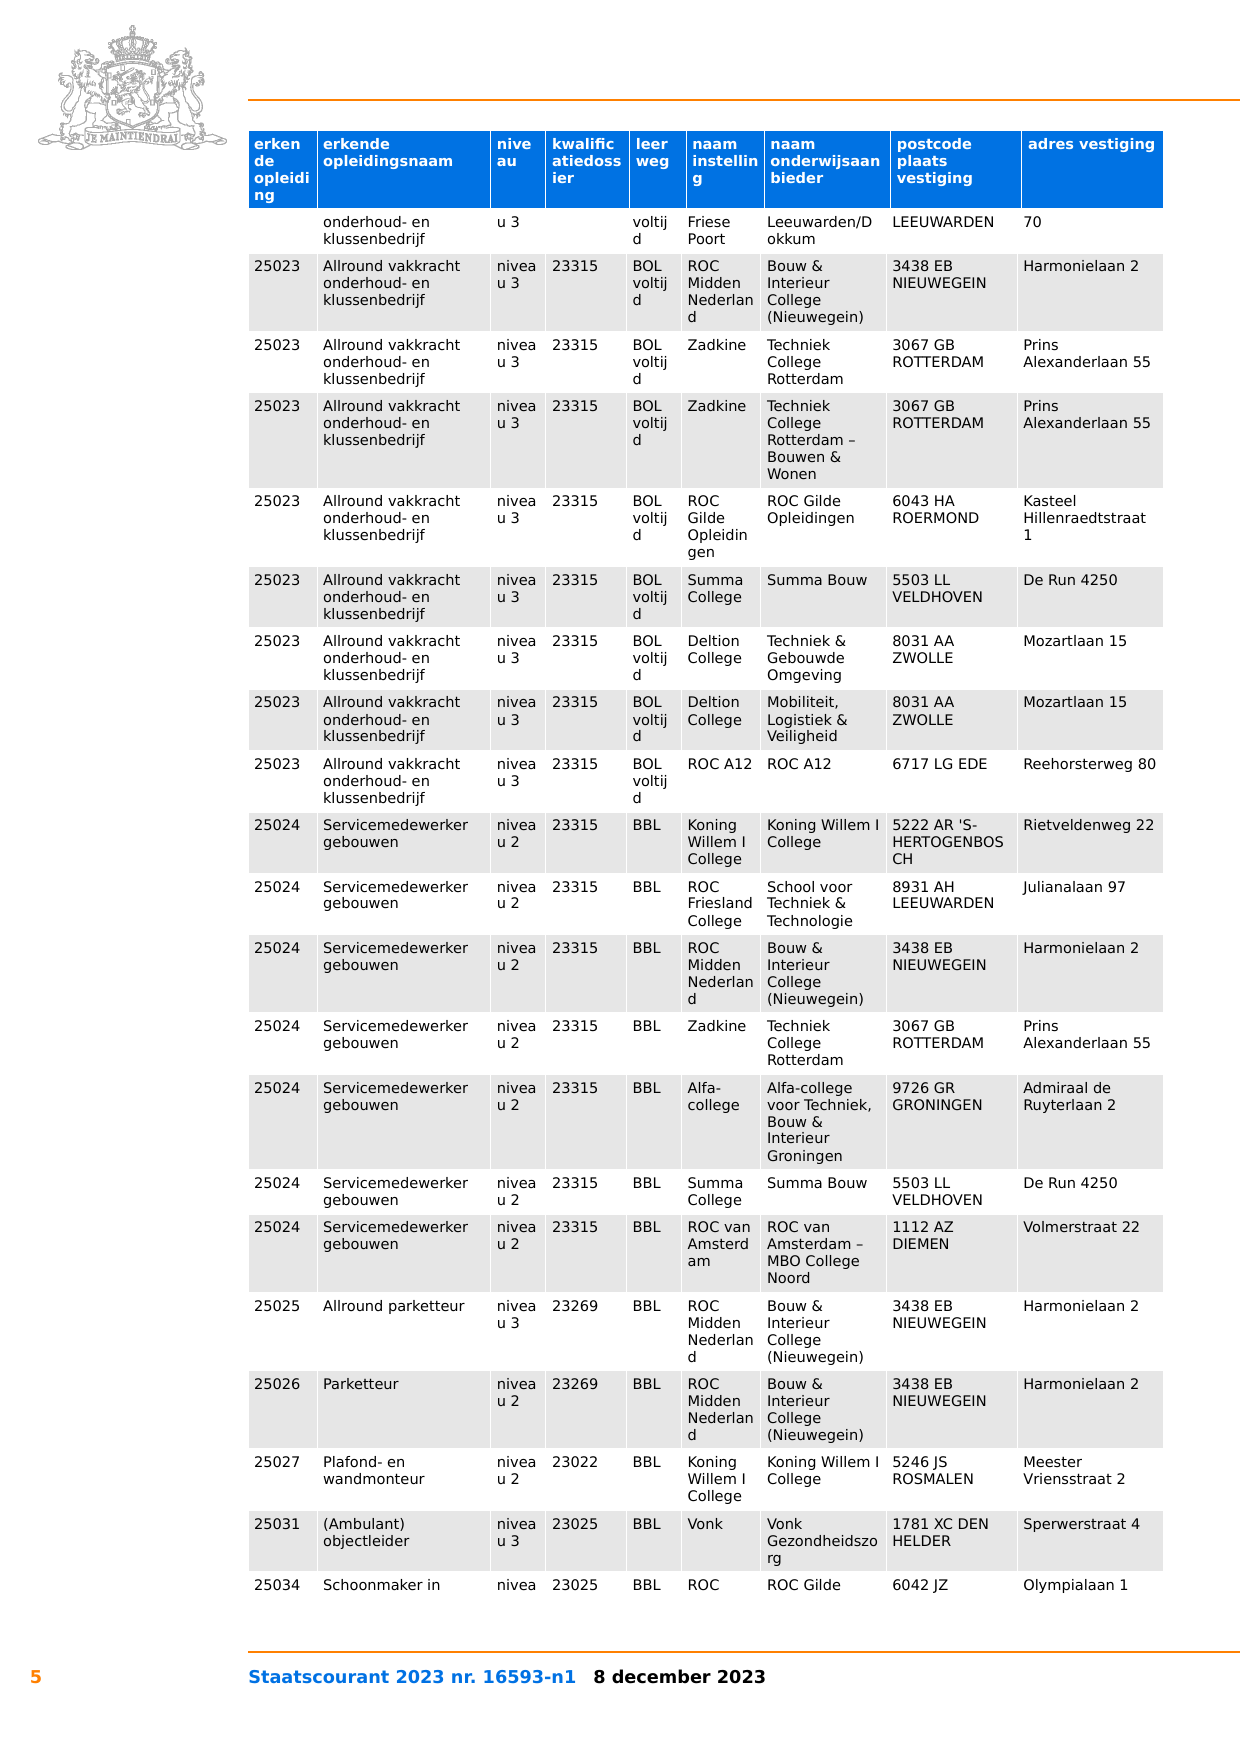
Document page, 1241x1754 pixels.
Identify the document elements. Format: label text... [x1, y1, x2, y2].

table_cell 23315 [546, 332, 626, 392]
table_cell [546, 209, 626, 253]
table_cell 25024 [249, 1170, 317, 1213]
table_cell Bouw & Interieur College (Nieuwegein) [761, 1371, 886, 1448]
table_cell Olympialaan 1 [1018, 1572, 1163, 1598]
table_cell niveau 3 [491, 690, 545, 750]
table_cell voltijd [627, 209, 681, 253]
table_cell 8931 AH LEEUWARDEN [887, 874, 1017, 934]
table_cell 23269 [546, 1293, 626, 1370]
table_cell Techniek College Rotterdam – Bouwen & Wonen [761, 393, 886, 488]
table_cell Allround vakkracht onderhoud- en klussenbedrijf [318, 332, 490, 392]
table_cell [249, 209, 317, 253]
table_cell 25023 [249, 628, 317, 689]
table_cell niveau 2 [491, 874, 545, 934]
table_cell Alfa-college [682, 1075, 760, 1169]
table_header naam instelling [687, 131, 764, 208]
table_cell BBL [627, 1170, 681, 1213]
table_cell 3438 EB NIEUWEGEIN [887, 254, 1017, 331]
table_cell LEEUWARDEN [887, 209, 1017, 253]
table_cell niveau 3 [491, 567, 545, 627]
table_cell BBL [627, 1014, 681, 1074]
table_cell Allround parketteur [318, 1293, 490, 1370]
picture [38, 25, 227, 150]
table_cell 9726 GR GRONINGEN [887, 1075, 1017, 1169]
table_cell Summa Bouw [761, 567, 886, 627]
table_cell Techniek College Rotterdam [761, 1014, 886, 1074]
table_cell Allround vakkracht onderhoud- en klussenbedrijf [318, 628, 490, 689]
table_cell BBL [627, 1371, 681, 1448]
table_cell Koning Willem I College [761, 1450, 886, 1510]
table_cell BBL [627, 874, 681, 934]
table_cell Harmonielaan 2 [1018, 1293, 1163, 1370]
table_cell Prins Alexanderlaan 55 [1018, 332, 1163, 392]
table_cell niveau 2 [491, 935, 545, 1012]
table_cell Vonk Gezondheidszorg [761, 1511, 886, 1571]
table_cell 1112 AZ DIEMEN [887, 1215, 1017, 1292]
table_cell Servicemedewerker gebouwen [318, 1075, 490, 1169]
table_cell 6717 LG EDE [887, 751, 1017, 811]
table_cell BOL voltijd [627, 751, 681, 811]
table_cell 25023 [249, 567, 317, 627]
table_cell niveau 2 [491, 1215, 545, 1292]
table_cell niveau 3 [491, 1293, 545, 1370]
table_cell 23315 [546, 1014, 626, 1074]
table_cell Admiraal de Ruyterlaan 2 [1018, 1075, 1163, 1169]
table_cell 23315 [546, 690, 626, 750]
table_cell 23315 [546, 1170, 626, 1213]
table_header niveau [491, 131, 545, 208]
table_cell 23022 [546, 1450, 626, 1510]
table_cell 3067 GB ROTTERDAM [887, 393, 1017, 488]
table_cell 25023 [249, 393, 317, 488]
table_cell Harmonielaan 2 [1018, 254, 1163, 331]
table_header postcode plaats vestiging [891, 131, 1021, 208]
table_cell Mozartlaan 15 [1018, 690, 1163, 750]
table_cell 25031 [249, 1511, 317, 1571]
table_cell Prins Alexanderlaan 55 [1018, 1014, 1163, 1074]
table_cell Harmonielaan 2 [1018, 935, 1163, 1012]
table_cell ROC Gilde Opleidingen [682, 489, 760, 566]
table_cell niveau 2 [491, 1014, 545, 1074]
table_cell Schoonmaker in [318, 1572, 490, 1598]
table_cell u 3 [491, 209, 545, 253]
table_cell Summa College [682, 567, 760, 627]
table_cell ROC [682, 1572, 760, 1598]
table_cell 23315 [546, 254, 626, 331]
table_cell 23315 [546, 813, 626, 873]
table_cell Zadkine [682, 332, 760, 392]
table_cell niveau 3 [491, 628, 545, 689]
table_cell 70 [1018, 209, 1163, 253]
table_cell niveau 2 [491, 1371, 545, 1448]
table_cell Summa Bouw [761, 1170, 886, 1213]
table_cell 5246 JS ROSMALEN [887, 1450, 1017, 1510]
table_cell ROC Midden Nederland [682, 254, 760, 331]
table_cell School voor Techniek & Technologie [761, 874, 886, 934]
table_cell Allround vakkracht onderhoud- en klussenbedrijf [318, 254, 490, 331]
table_cell Techniek College Rotterdam [761, 332, 886, 392]
table_cell 25023 [249, 751, 317, 811]
table_cell Rietveldenweg 22 [1018, 813, 1163, 873]
table_cell BBL [627, 1215, 681, 1292]
table_cell Meester Vriensstraat 2 [1018, 1450, 1163, 1510]
table_cell Vonk [682, 1511, 760, 1571]
table_cell Allround vakkracht onderhoud- en klussenbedrijf [318, 393, 490, 488]
table_cell 23315 [546, 489, 626, 566]
table_cell 6042 JZ [887, 1572, 1017, 1598]
table_cell niveau 2 [491, 1170, 545, 1213]
table_cell BOL voltijd [627, 690, 681, 750]
table_cell BOL voltijd [627, 489, 681, 566]
table_cell 23315 [546, 935, 626, 1012]
table_cell BOL voltijd [627, 567, 681, 627]
table_cell BBL [627, 1450, 681, 1510]
table_cell Alfa-college voor Techniek, Bouw & Interieur Groningen [761, 1075, 886, 1169]
table_cell 3438 EB NIEUWEGEIN [887, 1371, 1017, 1448]
table_header adres vestiging [1022, 131, 1163, 208]
table_cell 25024 [249, 935, 317, 1012]
table_cell 25023 [249, 332, 317, 392]
table_cell (Ambulant) objectleider [318, 1511, 490, 1571]
table_cell Zadkine [682, 1014, 760, 1074]
table_cell 25024 [249, 1014, 317, 1074]
table_cell 23315 [546, 1075, 626, 1169]
table_cell niveau 2 [491, 1075, 545, 1169]
table_cell 25034 [249, 1572, 317, 1598]
table_cell 25023 [249, 690, 317, 750]
table_cell ROC A12 [682, 751, 760, 811]
table_cell 3438 EB NIEUWEGEIN [887, 1293, 1017, 1370]
table_cell 6043 HA ROERMOND [887, 489, 1017, 566]
table_cell niveau 3 [491, 1511, 545, 1571]
table_cell niveau 3 [491, 332, 545, 392]
table_cell 23315 [546, 1215, 626, 1292]
table_cell Techniek & Gebouwde Omgeving [761, 628, 886, 689]
table_cell niveau 3 [491, 393, 545, 488]
table_cell 25023 [249, 489, 317, 566]
table_cell Koning Willem I College [682, 813, 760, 873]
table_header naam onderwijsaanbieder [765, 131, 890, 208]
table_cell Reehorsterweg 80 [1018, 751, 1163, 811]
table_cell BOL voltijd [627, 254, 681, 331]
table_cell niveau 3 [491, 751, 545, 811]
table_cell 23315 [546, 628, 626, 689]
table_cell 23269 [546, 1371, 626, 1448]
table_cell ROC van Amsterdam [682, 1215, 760, 1292]
table_cell 25024 [249, 813, 317, 873]
table_cell Allround vakkracht onderhoud- en klussenbedrijf [318, 567, 490, 627]
table_cell Summa College [682, 1170, 760, 1213]
table_cell Volmerstraat 22 [1018, 1215, 1163, 1292]
table_cell Deltion College [682, 628, 760, 689]
table_cell niveau 3 [491, 489, 545, 566]
table_cell BOL voltijd [627, 393, 681, 488]
table_cell Allround vakkracht onderhoud- en klussenbedrijf [318, 489, 490, 566]
table_cell Koning Willem I College [761, 813, 886, 873]
table_cell 23315 [546, 751, 626, 811]
table_cell niveau 2 [491, 1450, 545, 1510]
table_cell ROC Gilde Opleidingen [761, 489, 886, 566]
table_cell 3067 GB ROTTERDAM [887, 332, 1017, 392]
table_header leerweg [630, 131, 686, 208]
table_cell Mozartlaan 15 [1018, 628, 1163, 689]
table_cell Allround vakkracht onderhoud- en klussenbedrijf [318, 751, 490, 811]
table_cell 23025 [546, 1572, 626, 1598]
table_cell Bouw & Interieur College (Nieuwegein) [761, 254, 886, 331]
table_cell Harmonielaan 2 [1018, 1371, 1163, 1448]
table_cell 23025 [546, 1511, 626, 1571]
table_cell 25024 [249, 874, 317, 934]
table_cell 25023 [249, 254, 317, 331]
table_cell ROC Midden Nederland [682, 1371, 760, 1448]
table_cell BOL voltijd [627, 628, 681, 689]
table_cell 5222 AR 'S-HERTOGENBOSCH [887, 813, 1017, 873]
table_cell 23315 [546, 874, 626, 934]
table_cell Parketteur [318, 1371, 490, 1448]
table_cell De Run 4250 [1018, 1170, 1163, 1213]
table_cell niveau 3 [491, 254, 545, 331]
table_cell Sperwerstraat 4 [1018, 1511, 1163, 1571]
table_cell Zadkine [682, 393, 760, 488]
table_cell 3438 EB NIEUWEGEIN [887, 935, 1017, 1012]
table_cell 23315 [546, 393, 626, 488]
table_cell Deltion College [682, 690, 760, 750]
table_cell 1781 XC DEN HELDER [887, 1511, 1017, 1571]
table_cell ROC van Amsterdam – MBO College Noord [761, 1215, 886, 1292]
table_cell nivea [491, 1572, 545, 1598]
table_cell onderhoud- en klussenbedrijf [318, 209, 490, 253]
table_cell BOL voltijd [627, 332, 681, 392]
table_cell Julianalaan 97 [1018, 874, 1163, 934]
table_cell Servicemedewerker gebouwen [318, 874, 490, 934]
table_cell 25026 [249, 1371, 317, 1448]
table_cell 5503 LL VELDHOVEN [887, 1170, 1017, 1213]
table_cell ROC Friesland College [682, 874, 760, 934]
table_cell BBL [627, 1511, 681, 1571]
table_cell ROC Gilde [761, 1572, 886, 1598]
table_cell 23315 [546, 567, 626, 627]
table_cell 25027 [249, 1450, 317, 1510]
table_cell Plafond- en wandmonteur [318, 1450, 490, 1510]
table_cell Friese Poort [682, 209, 760, 253]
table_header erkende opleidingsnaam [318, 131, 490, 208]
table_cell Mobiliteit, Logistiek & Veiligheid [761, 690, 886, 750]
table_cell Bouw & Interieur College (Nieuwegein) [761, 1293, 886, 1370]
table_cell BBL [627, 1572, 681, 1598]
table_cell Kasteel Hillenraedtstraat 1 [1018, 489, 1163, 566]
table_header kwalificatiedossier [546, 131, 629, 208]
table_cell BBL [627, 813, 681, 873]
table_cell ROC Midden Nederland [682, 935, 760, 1012]
table_cell Prins Alexanderlaan 55 [1018, 393, 1163, 488]
table_cell Servicemedewerker gebouwen [318, 935, 490, 1012]
table_cell Servicemedewerker gebouwen [318, 1014, 490, 1074]
table_cell niveau 2 [491, 813, 545, 873]
table_cell De Run 4250 [1018, 567, 1163, 627]
table_cell BBL [627, 935, 681, 1012]
table_cell 3067 GB ROTTERDAM [887, 1014, 1017, 1074]
table_cell ROC A12 [761, 751, 886, 811]
table_cell Bouw & Interieur College (Nieuwegein) [761, 935, 886, 1012]
table_cell 25024 [249, 1215, 317, 1292]
table_cell 25025 [249, 1293, 317, 1370]
table_cell BBL [627, 1293, 681, 1370]
table_cell Leeuwarden/Dokkum [761, 209, 886, 253]
table_cell 8031 AA ZWOLLE [887, 628, 1017, 689]
table_header erkende opleiding [249, 131, 317, 208]
table_cell Allround vakkracht onderhoud- en klussenbedrijf [318, 690, 490, 750]
table_cell Servicemedewerker gebouwen [318, 1170, 490, 1213]
table_cell BBL [627, 1075, 681, 1169]
table_cell Servicemedewerker gebouwen [318, 1215, 490, 1292]
table_cell 5503 LL VELDHOVEN [887, 567, 1017, 627]
table_cell 8031 AA ZWOLLE [887, 690, 1017, 750]
table_cell 25024 [249, 1075, 317, 1169]
table_cell Koning Willem I College [682, 1450, 760, 1510]
table_cell Servicemedewerker gebouwen [318, 813, 490, 873]
table_cell ROC Midden Nederland [682, 1293, 760, 1370]
